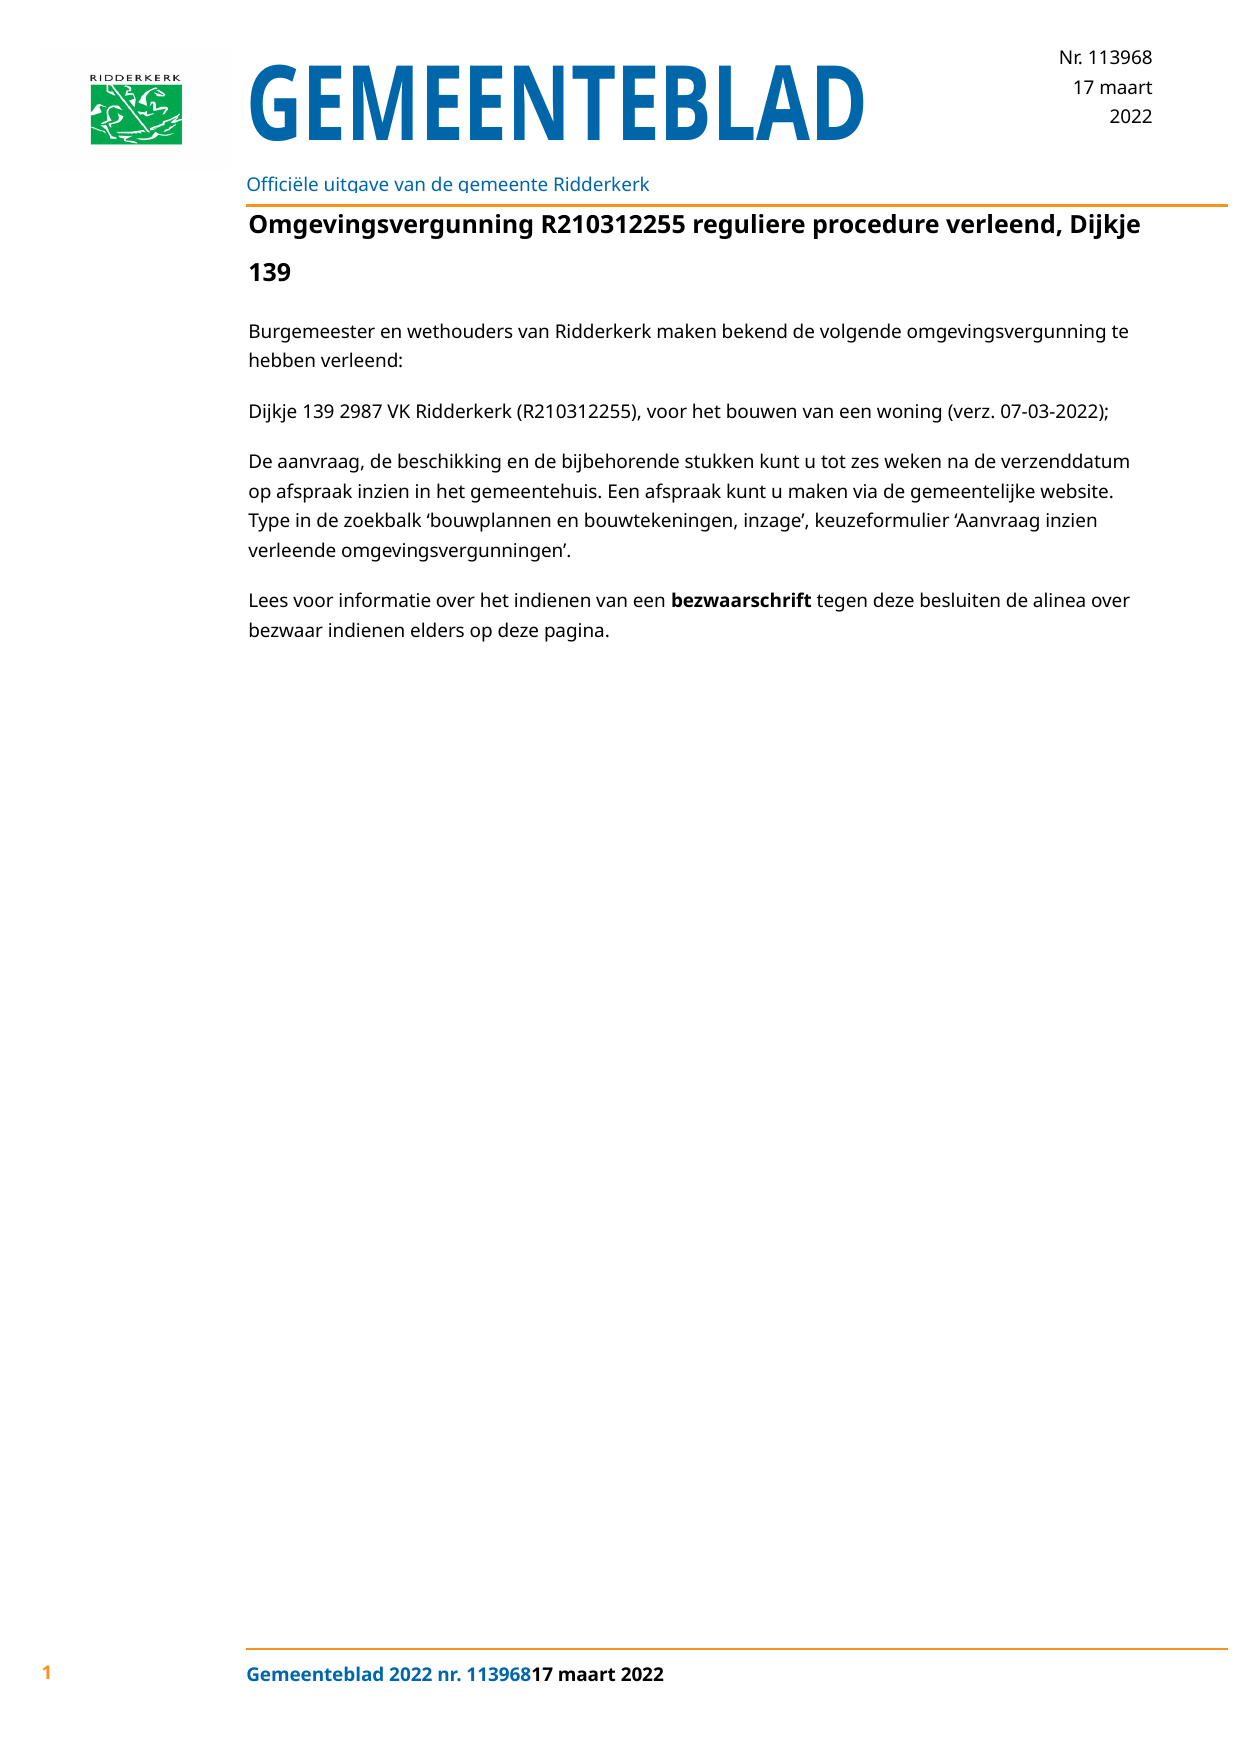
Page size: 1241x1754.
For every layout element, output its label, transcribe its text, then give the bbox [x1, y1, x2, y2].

text Lees voor informatie over het indienen van een bezwaarschrift tegen deze besluiten de alinea over bezwaar indienen elders op deze pagina. [248, 587, 1152, 643]
text Burgemeester en wethouders van Ridderkerk maken bekend de volgende omgevingsvergunning te hebben verleend: [248, 318, 1152, 373]
text De aanvraag, de beschikking en de bijbehorende stukken kunt u tot zes weken na de verzenddatum op afspraak inzien in het gemeentehuis. Een afspraak kunt u maken via de gemeentelijke website. Type in de zoekbalk ‘bouwplannen en bouwtekeningen, inzage’, keuzeformulier ‘Aanvraag inzien verleende omgevingsvergunningen’. [248, 448, 1152, 563]
text Omgevingsvergunning R210312255 reguliere procedure verleend, Dijkje 139 [248, 207, 1152, 288]
text Dijkje 139 2987 VK Ridderkerk (R210312255), voor het bouwen van een woning (verz. 07-03-2022); [248, 398, 1152, 424]
picture [41, 47, 231, 172]
